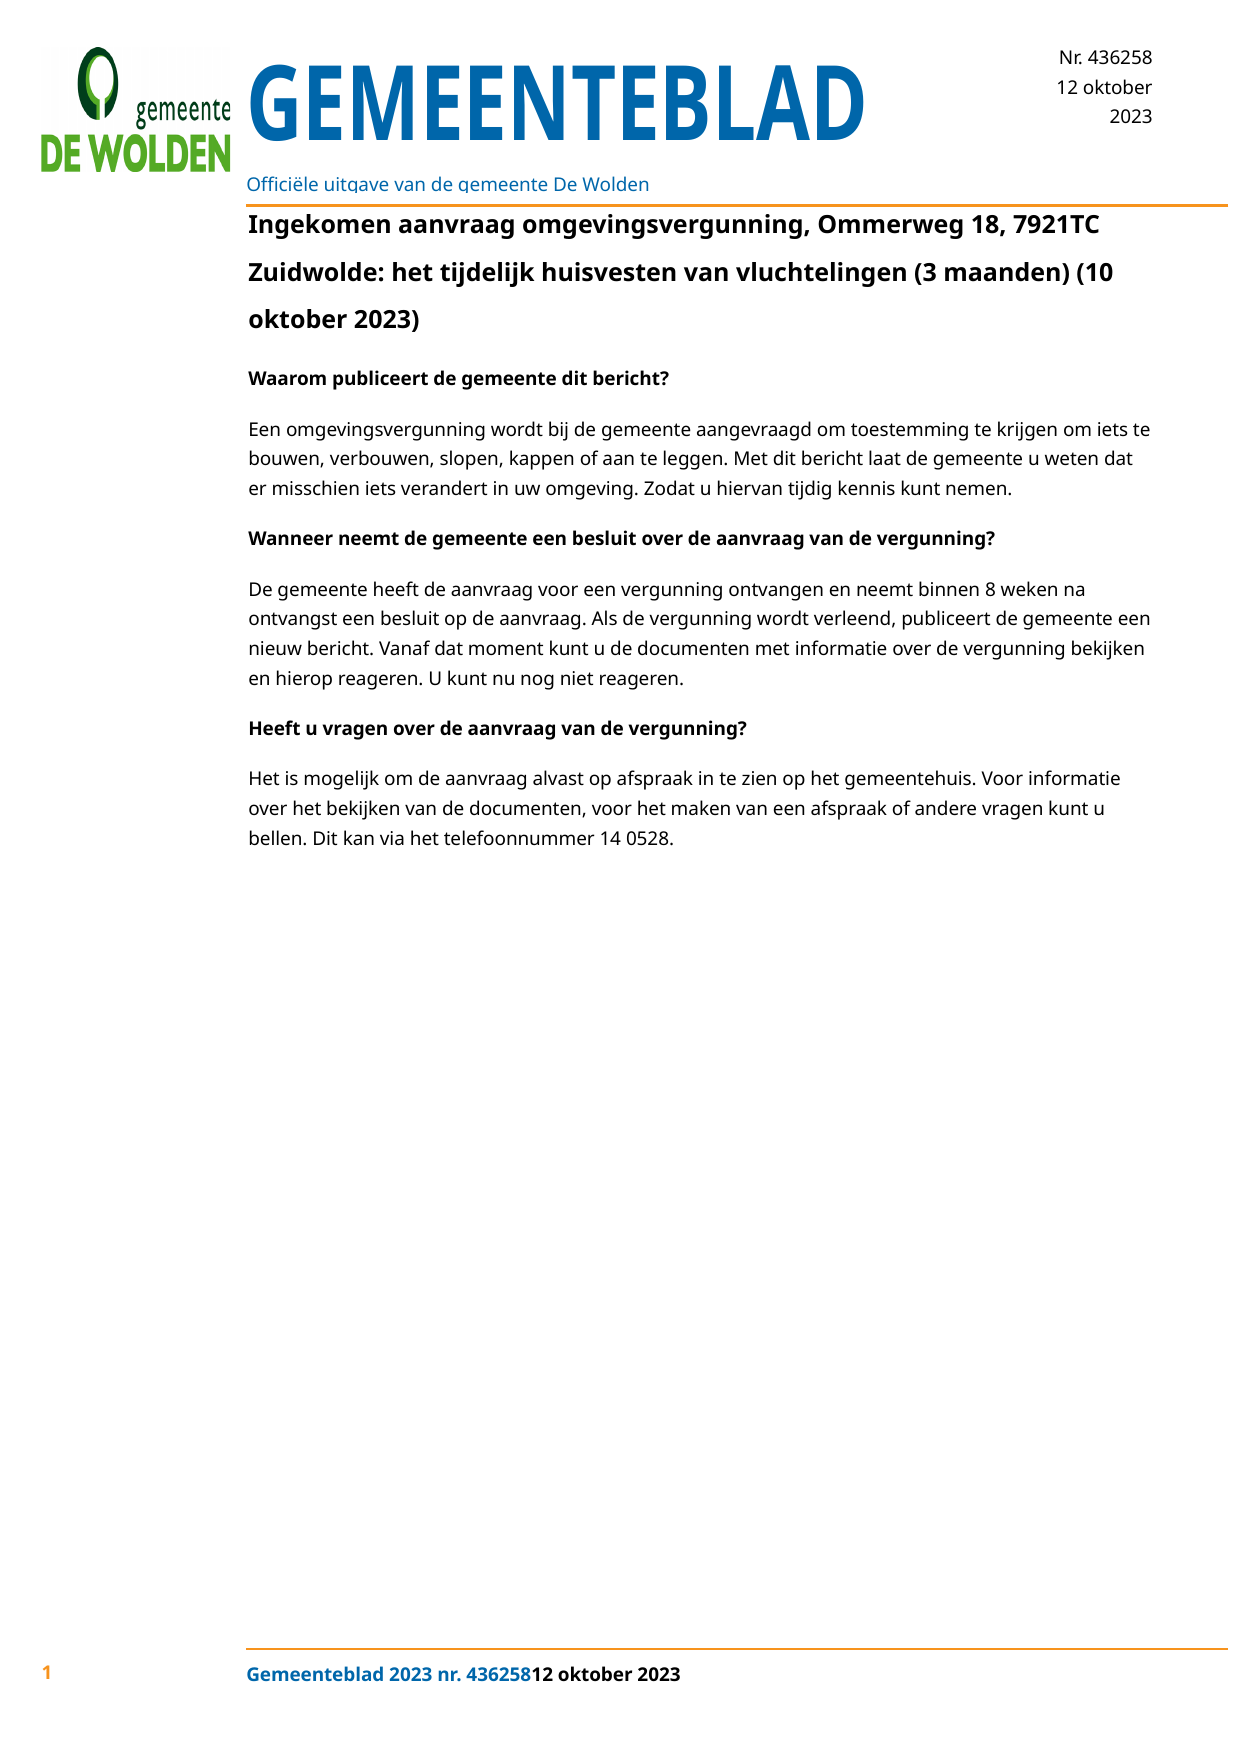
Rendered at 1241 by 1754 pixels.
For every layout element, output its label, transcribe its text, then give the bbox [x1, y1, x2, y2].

text Heeft u vragen over de aanvraag van de vergunning? [248, 715, 1152, 741]
text Ingekomen aanvraag omgevingsvergunning, Ommerweg 18, 7921TC Zuidwolde: het tijdelijk huisvesten van vluchtelingen (3 maanden) (10 oktober 2023) [248, 207, 1152, 336]
text Waarom publiceert de gemeente dit bericht? [248, 366, 1152, 391]
text Een omgevingsvergunning wordt bij de gemeente aangevraagd om toestemming te krijgen om iets te bouwen, verbouwen, slopen, kappen of aan te leggen. Met dit bericht laat de gemeente u weten dat er misschien iets verandert in uw omgeving. Zodat u hiervan tijdig kennis kunt nemen. [248, 416, 1152, 501]
text De gemeente heeft de aanvraag voor een vergunning ontvangen en neemt binnen 8 weken na ontvangst een besluit op de aanvraag. Als de vergunning wordt verleend, publiceert de gemeente een nieuw bericht. Vanaf dat moment kunt u de documenten met informatie over de vergunning bekijken en hierop reageren. U kunt nu nog niet reageren. [248, 576, 1152, 690]
text Wanneer neemt de gemeente een besluit over de aanvraag van de vergunning? [248, 526, 1152, 551]
text Het is mogelijk om de aanvraag alvast op afspraak in te zien op het gemeentehuis. Voor informatie over het bekijken van de documenten, voor het maken van een afspraak of andere vragen kunt u bellen. Dit kan via het telefoonnummer 14 0528. [248, 766, 1152, 850]
picture [41, 47, 231, 172]
